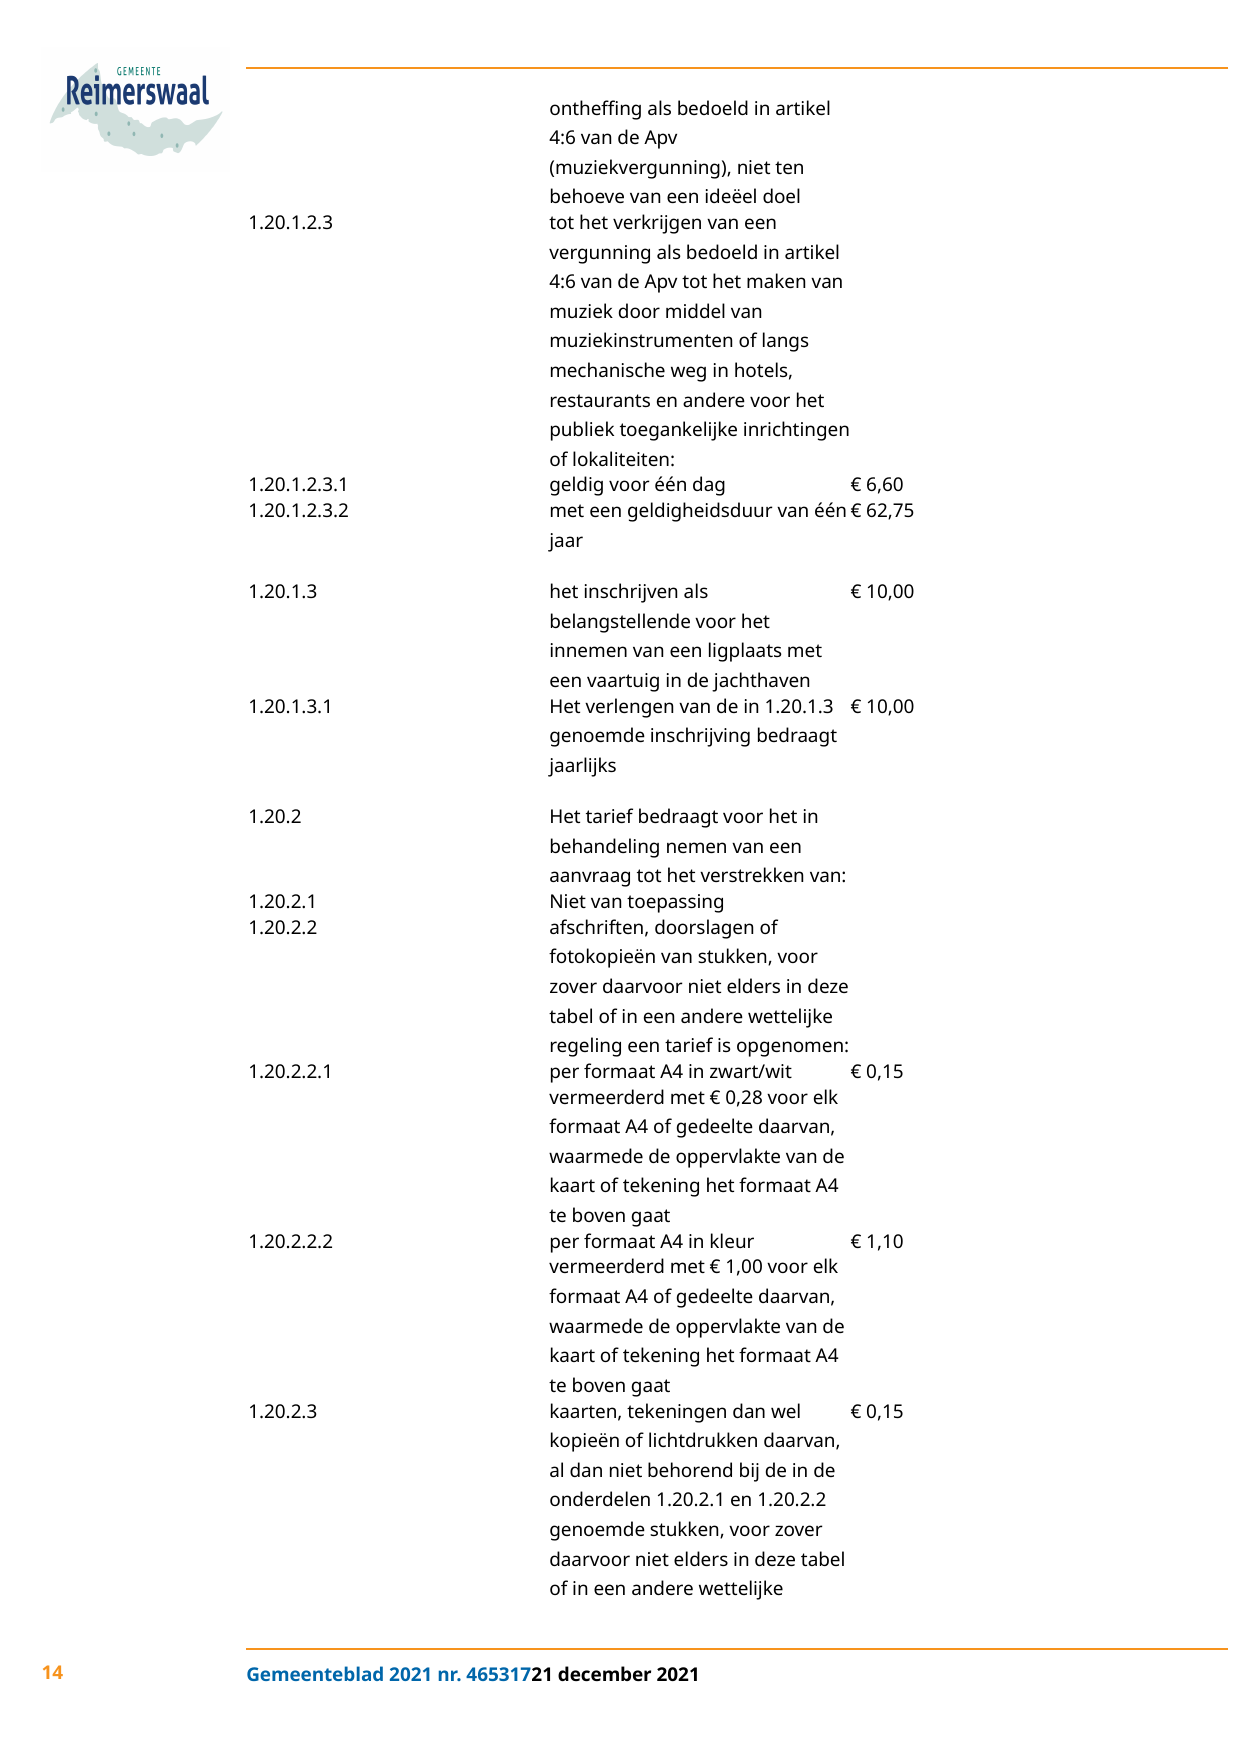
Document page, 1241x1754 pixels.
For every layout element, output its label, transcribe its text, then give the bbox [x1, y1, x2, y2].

table_cell Niet van toepassing [549, 889, 850, 914]
table_cell € 10,00 [850, 579, 1152, 693]
table_cell met een geldigheidsduur van één jaar [549, 498, 850, 553]
table_cell afschriften, doorslagen of fotokopieën van stukken, voor zover daarvoor niet elders in deze tabel of in een andere wettelijke regeling een tarief is opgenomen: [549, 914, 850, 1058]
table_cell € 0,15 [850, 1398, 1152, 1601]
table_cell [850, 889, 1152, 914]
table_cell [549, 553, 850, 578]
table_cell [850, 804, 1152, 888]
table_cell 1.20.1.2.3.1 [248, 472, 549, 497]
table_cell vermeerderd met € 0,28 voor elk formaat A4 of gedeelte daarvan, waarmede de oppervlakte van de kaart of tekening het formaat A4 te boven gaat [549, 1084, 850, 1228]
table_cell [248, 778, 549, 803]
table_cell per formaat A4 in zwart/wit [549, 1058, 850, 1084]
table_cell kaarten, tekeningen dan wel kopieën of lichtdrukken daarvan, al dan niet behorend bij de in de onderdelen 1.20.2.1 en 1.20.2.2 genoemde stukken, voor zover daarvoor niet elders in deze tabel of in een andere wettelijke [549, 1398, 850, 1601]
table_cell 1.20.2.2 [248, 914, 549, 1058]
table_cell 1.20.1.3.1 [248, 693, 549, 778]
table_cell [850, 914, 1152, 1058]
table_cell per formaat A4 in kleur [549, 1228, 850, 1254]
table_cell [248, 95, 549, 209]
table_cell ontheffing als bedoeld in artikel 4:6 van de Apv (muziekvergunning), niet ten behoeve van een ideëel doel [549, 95, 850, 209]
table_cell geldig voor één dag [549, 472, 850, 497]
table_cell Het verlengen van de in 1.20.1.3 genoemde inschrijving bedraagt jaarlijks [549, 693, 850, 778]
table_cell [850, 209, 1152, 472]
table_cell 1.20.2 [248, 804, 549, 888]
table_cell vermeerderd met € 1,00 voor elk formaat A4 of gedeelte daarvan, waarmede de oppervlakte van de kaart of tekening het formaat A4 te boven gaat [549, 1254, 850, 1398]
table_cell € 1,10 [850, 1228, 1152, 1254]
table_cell 1.20.1.2.3.2 [248, 498, 549, 553]
table_cell € 0,15 [850, 1058, 1152, 1084]
table_cell [549, 778, 850, 803]
table_cell [850, 1254, 1152, 1398]
table_cell 1.20.1.3 [248, 579, 549, 693]
table_cell [850, 1084, 1152, 1228]
table_cell tot het verkrijgen van een vergunning als bedoeld in artikel 4:6 van de Apv tot het maken van muziek door middel van muziekinstrumenten of langs mechanische weg in hotels, restaurants en andere voor het publiek toegankelijke inrichtingen of lokaliteiten: [549, 209, 850, 472]
table_cell het inschrijven als belangstellende voor het innemen van een ligplaats met een vaartuig in de jachthaven [549, 579, 850, 693]
picture [41, 47, 231, 172]
table_cell 1.20.1.2.3 [248, 209, 549, 472]
table_cell [248, 1084, 549, 1228]
table_cell € 62,75 [850, 498, 1152, 553]
table_cell [248, 553, 549, 578]
table_cell 1.20.2.1 [248, 889, 549, 914]
table_cell € 6,60 [850, 472, 1152, 497]
table_cell 1.20.2.2.1 [248, 1058, 549, 1084]
table_cell 1.20.2.3 [248, 1398, 549, 1601]
table_cell 1.20.2.2.2 [248, 1228, 549, 1254]
table_cell [248, 1254, 549, 1398]
table_cell [850, 553, 1152, 578]
table_cell Het tarief bedraagt voor het in behandeling nemen van een aanvraag tot het verstrekken van: [549, 804, 850, 888]
table_cell € 10,00 [850, 693, 1152, 778]
table_cell [850, 778, 1152, 803]
table_cell [850, 95, 1152, 209]
